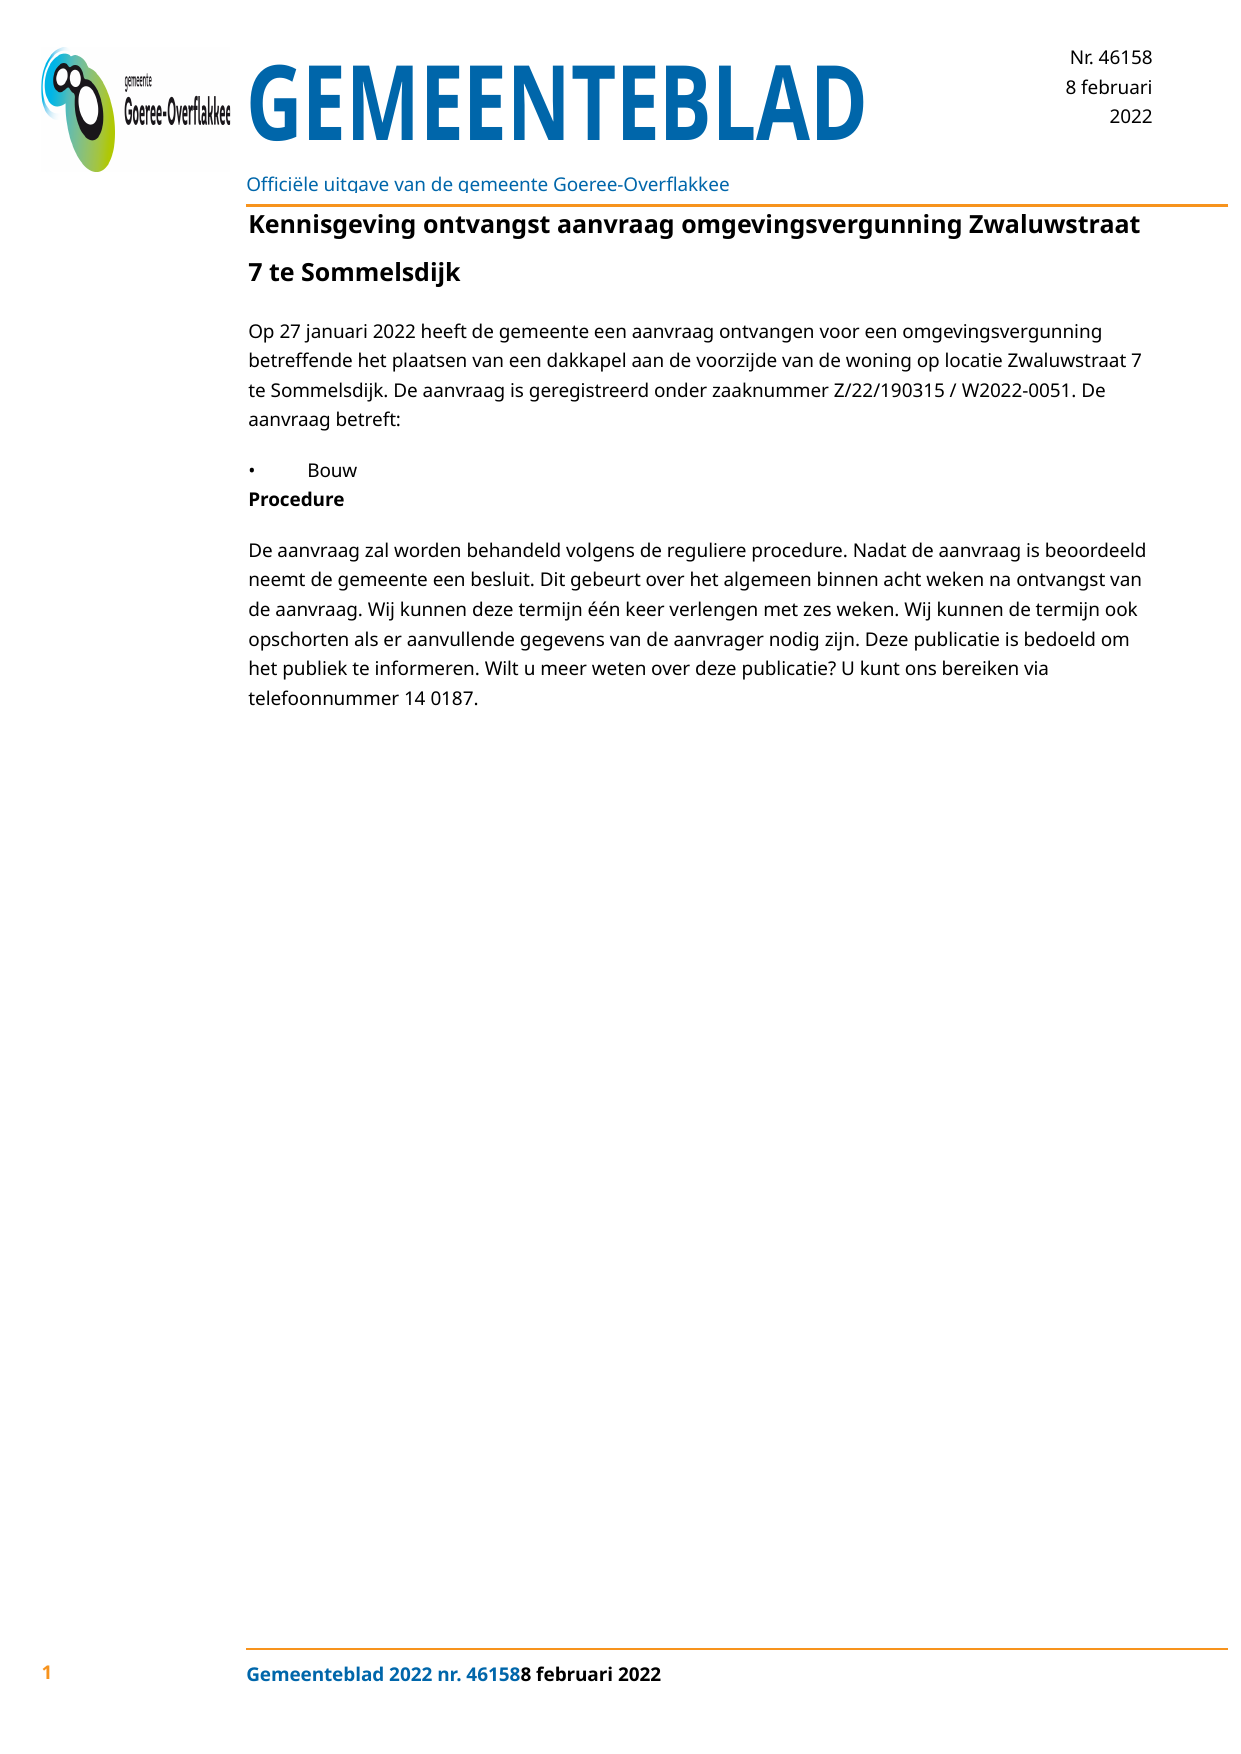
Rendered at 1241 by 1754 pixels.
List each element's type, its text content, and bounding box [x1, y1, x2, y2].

text Procedure [248, 487, 1152, 512]
text Op 27 januari 2022 heeft de gemeente een aanvraag ontvangen voor een omgevingsvergunning betreffende het plaatsen van een dakkapel aan de voorzijde van de woning op locatie Zwaluwstraat 7 te Sommelsdijk. De aanvraag is geregistreerd onder zaaknummer Z/22/190315 / W2022-0051. De aanvraag betreft: [248, 318, 1152, 432]
text Kennisgeving ontvangst aanvraag omgevingsvergunning Zwaluwstraat 7 te Sommelsdijk [248, 207, 1152, 288]
text De aanvraag zal worden behandeld volgens de reguliere procedure. Nadat de aanvraag is beoordeeld neemt de gemeente een besluit. Dit gebeurt over het algemeen binnen acht weken na ontvangst van de aanvraag. Wij kunnen deze termijn één keer verlengen met zes weken. Wij kunnen de termijn ook opschorten als er aanvullende gegevens van de aanvrager nodig zijn. Deze publicatie is bedoeld om het publiek te informeren. Wilt u meer weten over deze publicatie? U kunt ons bereiken via telefoonnummer 14 0187. [248, 537, 1152, 711]
picture [41, 47, 231, 172]
list Bouw [248, 457, 1152, 483]
